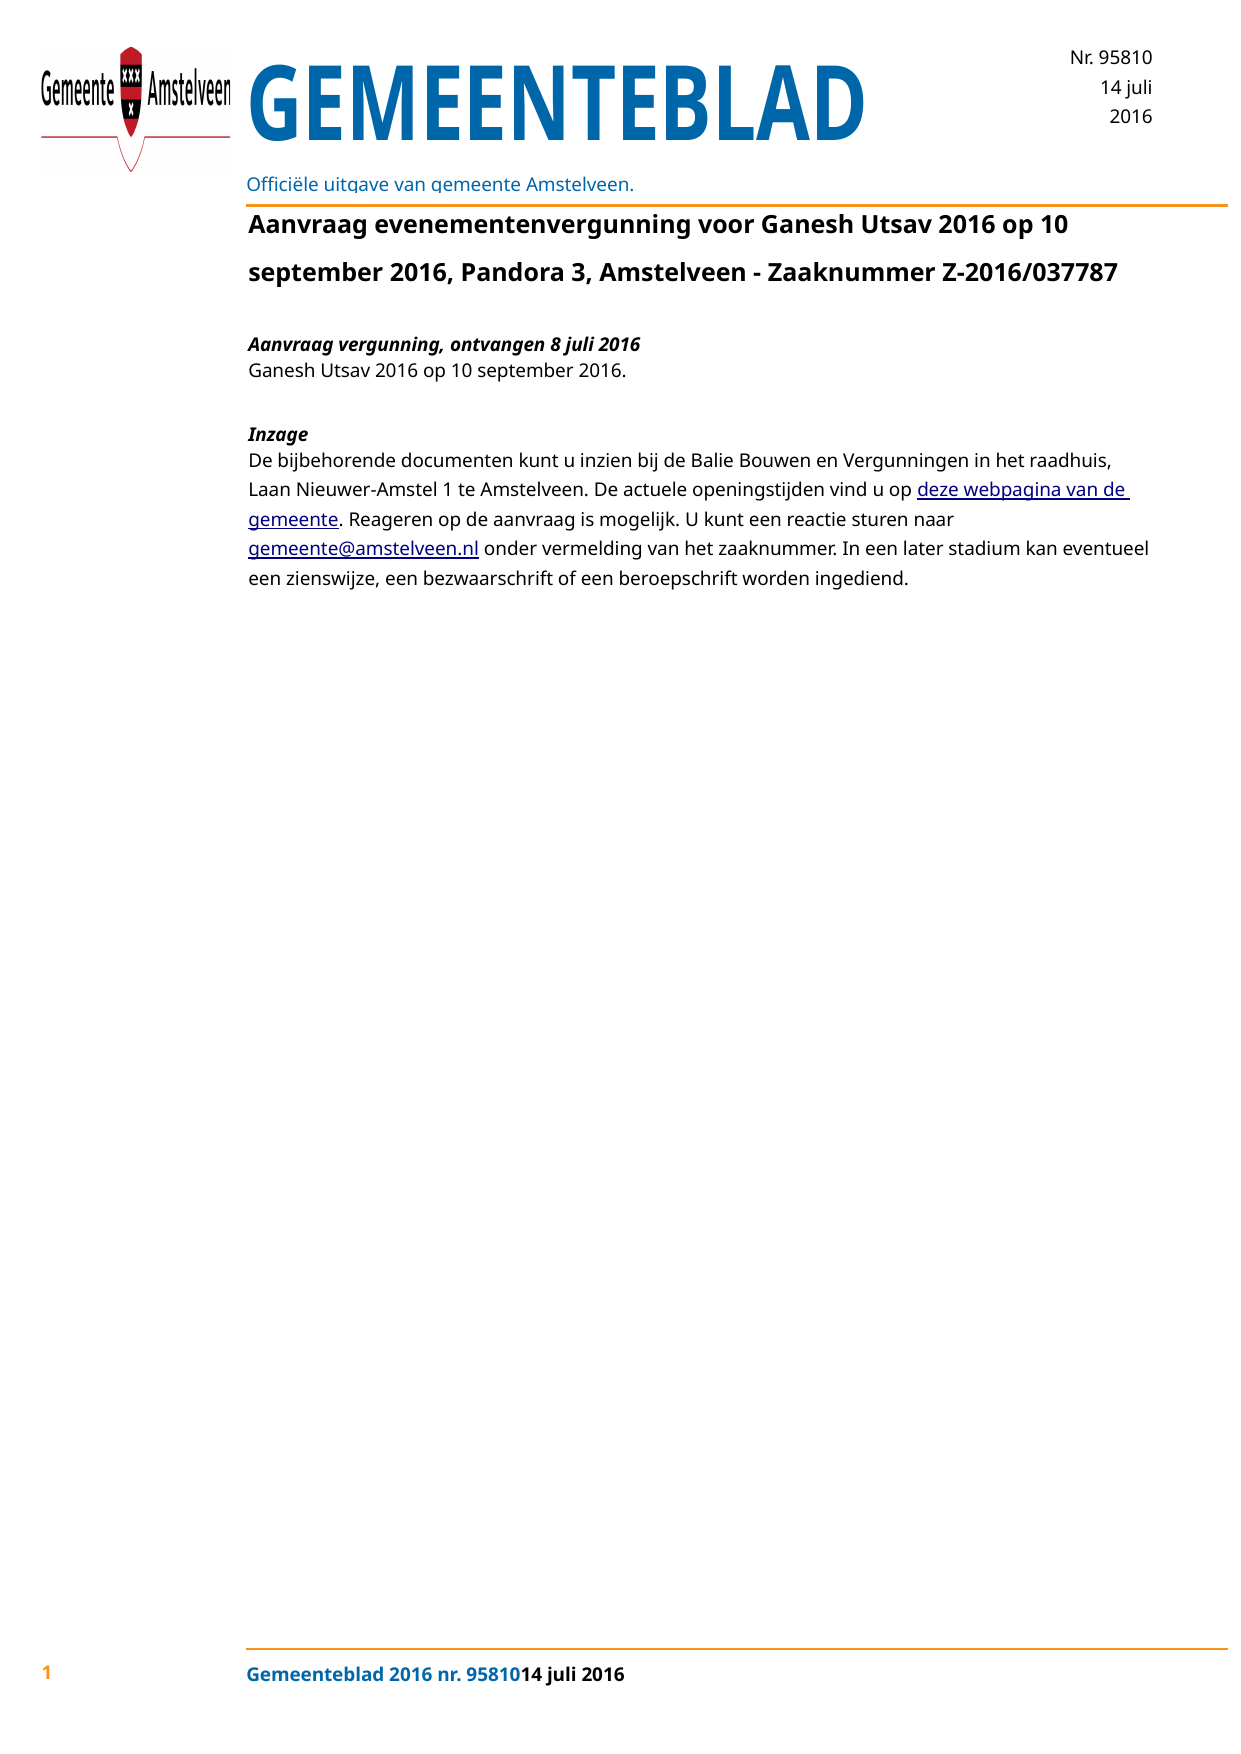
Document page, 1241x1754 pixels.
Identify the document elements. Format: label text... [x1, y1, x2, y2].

text Aanvraag vergunning, ontvangen 8 juli 2016 [248, 331, 1152, 357]
picture [41, 47, 231, 172]
text Aanvraag evenementenvergunning voor Ganesh Utsav 2016 op 10 september 2016, Pandora 3, Amstelveen - Zaaknummer Z-2016/037787 [248, 207, 1152, 288]
text De bijbehorende documenten kunt u inzien bij de Balie Bouwen en Vergunningen in het raadhuis, Laan Nieuwer-Amstel 1 te Amstelveen. De actuele openingstijden vind u op deze webpagina van de gemeente. Reageren op de aanvraag is mogelijk. U kunt een reactie sturen naar gemeente@amstelveen.nl onder vermelding van het zaaknummer. In een later stadium kan eventueel een zienswijze, een bezwaarschrift of een beroepschrift worden ingediend. [248, 447, 1152, 591]
text Inzage [248, 421, 1152, 447]
text Ganesh Utsav 2016 op 10 september 2016. [248, 357, 1152, 383]
